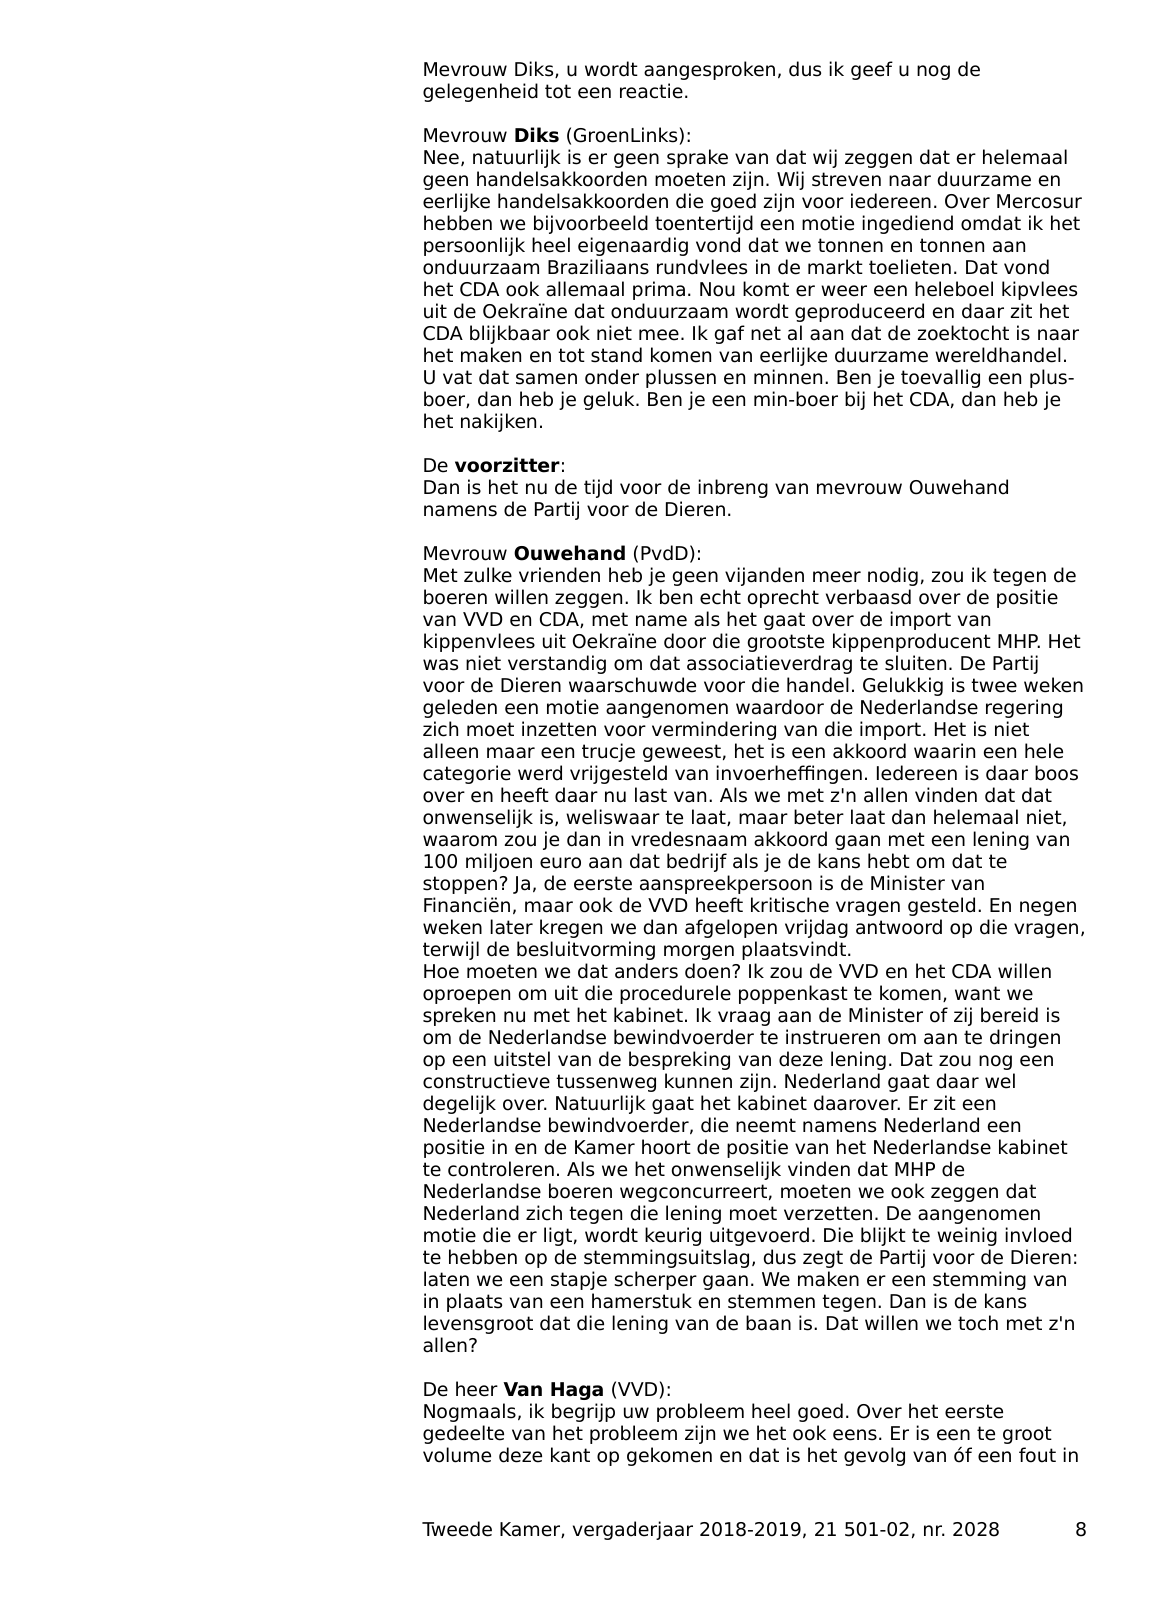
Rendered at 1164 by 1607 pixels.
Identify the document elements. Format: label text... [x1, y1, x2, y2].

text De heer Van Haga (VVD): [422, 1379, 1087, 1401]
text Nogmaals, ik begrijp uw probleem heel goed. Over het eerste gedeelte van het probleem zijn we het ook eens. Er is een te groot volume deze kant op gekomen en dat is het gevolg van óf een fout in [422, 1401, 1087, 1467]
text Nee, natuurlijk is er geen sprake van dat wij zeggen dat er helemaal geen handelsakkoorden moeten zijn. Wij streven naar duurzame en eerlijke handelsakkoorden die goed zijn voor iedereen. Over Mercosur hebben we bijvoorbeeld toentertijd een motie ingediend omdat ik het persoonlijk heel eigenaardig vond dat we tonnen en tonnen aan onduurzaam Braziliaans rundvlees in de markt toelieten. Dat vond het CDA ook allemaal prima. Nou komt er weer een heleboel kipvlees uit de Oekraïne dat onduurzaam wordt geproduceerd en daar zit het CDA blijkbaar ook niet mee. Ik gaf net al aan dat de zoektocht is naar het maken en tot stand komen van eerlijke duurzame wereldhandel. U vat dat samen onder plussen en minnen. Ben je toevallig een plus-boer, dan heb je geluk. Ben je een min-boer bij het CDA, dan heb je het nakijken. [422, 147, 1087, 433]
text Mevrouw Diks (GroenLinks): [422, 125, 1087, 147]
text Mevrouw Ouwehand (PvdD): [422, 543, 1087, 565]
text Met zulke vrienden heb je geen vijanden meer nodig, zou ik tegen de boeren willen zeggen. Ik ben echt oprecht verbaasd over de positie van VVD en CDA, met name als het gaat over de import van kippenvlees uit Oekraïne door die grootste kippenproducent MHP. Het was niet verstandig om dat associatieverdrag te sluiten. De Partij voor de Dieren waarschuwde voor die handel. Gelukkig is twee weken geleden een motie aangenomen waardoor de Nederlandse regering zich moet inzetten voor vermindering van die import. Het is niet alleen maar een trucje geweest, het is een akkoord waarin een hele categorie werd vrijgesteld van invoerheffingen. Iedereen is daar boos over en heeft daar nu last van. Als we met z'n allen vinden dat dat onwenselijk is, weliswaar te laat, maar beter laat dan helemaal niet, waarom zou je dan in vredesnaam akkoord gaan met een lening van 100 miljoen euro aan dat bedrijf als je de kans hebt om dat te stoppen? Ja, de eerste aanspreekpersoon is de Minister van Financiën, maar ook de VVD heeft kritische vragen gesteld. En negen weken later kregen we dan afgelopen vrijdag antwoord op die vragen, terwijl de besluitvorming morgen plaatsvindt. [422, 565, 1087, 961]
text Hoe moeten we dat anders doen? Ik zou de VVD en het CDA willen oproepen om uit die procedurele poppenkast te komen, want we spreken nu met het kabinet. Ik vraag aan de Minister of zij bereid is om de Nederlandse bewindvoerder te instrueren om aan te dringen op een uitstel van de bespreking van deze lening. Dat zou nog een constructieve tussenweg kunnen zijn. Nederland gaat daar wel degelijk over. Natuurlijk gaat het kabinet daarover. Er zit een Nederlandse bewindvoerder, die neemt namens Nederland een positie in en de Kamer hoort de positie van het Nederlandse kabinet te controleren. Als we het onwenselijk vinden dat MHP de Nederlandse boeren wegconcurreert, moeten we ook zeggen dat Nederland zich tegen die lening moet verzetten. De aangenomen motie die er ligt, wordt keurig uitgevoerd. Die blijkt te weinig invloed te hebben op de stemmingsuitslag, dus zegt de Partij voor de Dieren: laten we een stapje scherper gaan. We maken er een stemming van in plaats van een hamerstuk en stemmen tegen. Dan is de kans levensgroot dat die lening van de baan is. Dat willen we toch met z'n allen? [422, 961, 1087, 1356]
text De voorzitter: [422, 455, 1087, 477]
text Dan is het nu de tijd voor de inbreng van mevrouw Ouwehand namens de Partij voor de Dieren. [422, 477, 1087, 521]
text Mevrouw Diks, u wordt aangesproken, dus ik geef u nog de gelegenheid tot een reactie. [422, 59, 1087, 103]
